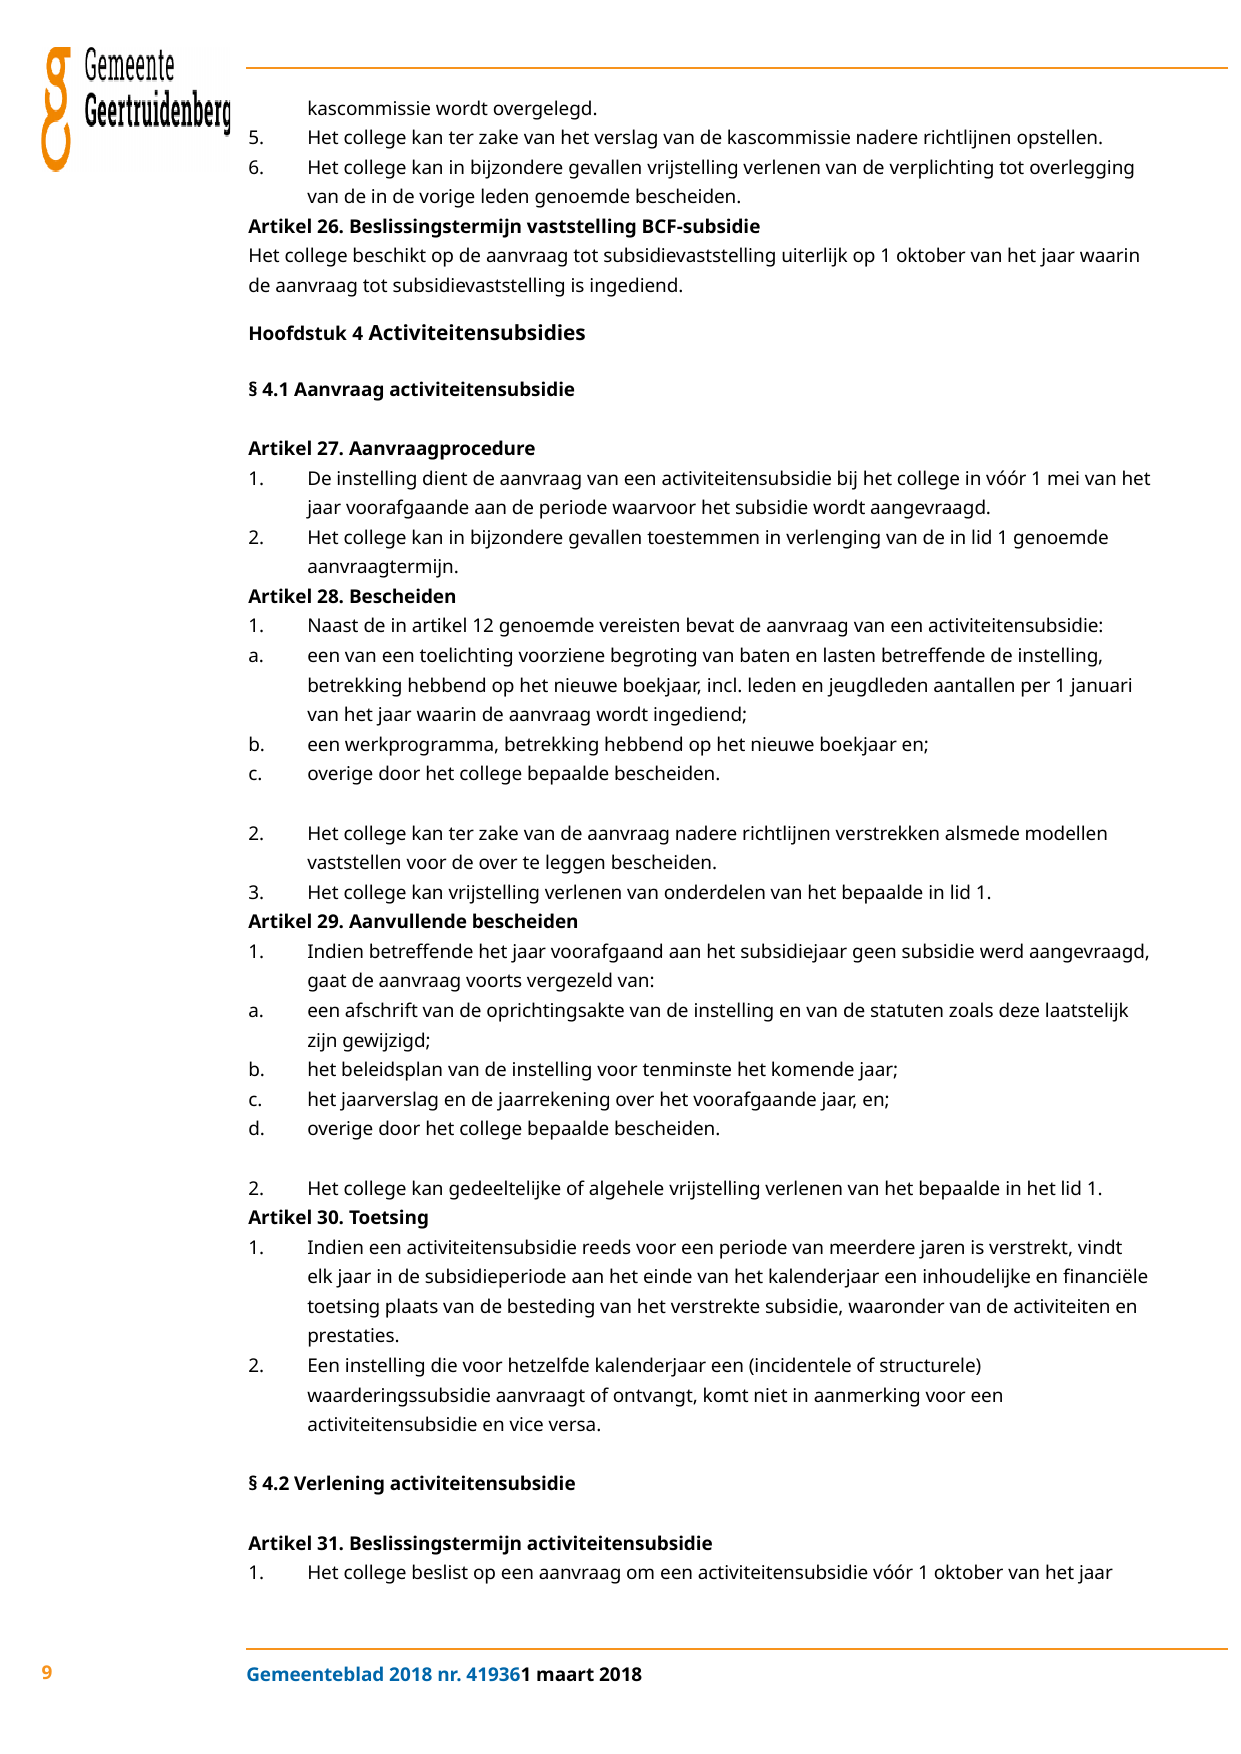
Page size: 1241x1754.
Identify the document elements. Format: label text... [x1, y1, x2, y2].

list De instelling dient de aanvraag van een activiteitensubsidie bij het college in vóór 1 mei van het jaar voorafgaande aan de periode waarvoor het subsidie wordt aangevraagd. [248, 465, 1152, 520]
picture [41, 47, 231, 172]
list Het college kan vrijstelling verlenen van onderdelen van het bepaalde in lid 1. [248, 879, 1152, 904]
list het beleidsplan van de instelling voor tenminste het komende jaar; [248, 1056, 1152, 1082]
text Artikel 27. Aanvraagprocedure [248, 435, 1152, 461]
text Hoofdstuk 4 Activiteitensubsidies [248, 318, 1152, 346]
list Een instelling die voor hetzelfde kalenderjaar een (incidentele of structurele) waarderingssubsidie aanvraagt of ontvangt, komt niet in aanmerking voor een activiteitensubsidie en vice versa. [248, 1352, 1152, 1437]
text Artikel 28. Bescheiden [248, 583, 1152, 609]
list Naast de in artikel 12 genoemde vereisten bevat de aanvraag van een activiteitensubsidie: [248, 613, 1152, 638]
list overige door het college bepaalde bescheiden. [248, 761, 1152, 786]
list Indien betreffende het jaar voorafgaand aan het subsidiejaar geen subsidie werd aangevraagd, gaat de aanvraag voorts vergezeld van: [248, 938, 1152, 993]
list een werkprogramma, betrekking hebbend op het nieuwe boekjaar en; [248, 731, 1152, 757]
text Artikel 29. Aanvullende bescheiden [248, 908, 1152, 934]
list Indien een activiteitensubsidie reeds voor een periode van meerdere jaren is verstrekt, vindt elk jaar in de subsidieperiode aan het einde van het kalenderjaar een inhoudelijke en financiële toetsing plaats van de besteding van het verstrekte subsidie, waaronder van de activiteiten en prestaties. [248, 1234, 1152, 1348]
list Het college kan in bijzondere gevallen vrijstelling verlenen van de verplichting tot overlegging van de in de vorige leden genoemde bescheiden. [248, 154, 1152, 209]
text Artikel 31. Beslissingstermijn activiteitensubsidie [248, 1530, 1152, 1555]
list kascommissie wordt overgelegd. [248, 95, 1152, 121]
text Artikel 30. Toetsing [248, 1204, 1152, 1230]
list een afschrift van de oprichtingsakte van de instelling en van de statuten zoals deze laatstelijk zijn gewijzigd; [248, 997, 1152, 1052]
list Het college kan ter zake van het verslag van de kascommissie nadere richtlijnen opstellen. [248, 124, 1152, 150]
list overige door het college bepaalde bescheiden. [248, 1116, 1152, 1141]
text Artikel 26. Beslissingstermijn vaststelling BCF-subsidie [248, 213, 1152, 239]
list Het college kan in bijzondere gevallen toestemmen in verlenging van de in lid 1 genoemde aanvraagtermijn. [248, 524, 1152, 579]
text Het college beschikt op de aanvraag tot subsidievaststelling uiterlijk op 1 oktober van het jaar waarin de aanvraag tot subsidievaststelling is ingediend. [248, 243, 1152, 298]
list een van een toelichting voorziene begroting van baten en lasten betreffende de instelling, betrekking hebbend op het nieuwe boekjaar, incl. leden en jeugdleden aantallen per 1 januari van het jaar waarin de aanvraag wordt ingediend; [248, 642, 1152, 727]
text § 4.1 Aanvraag activiteitensubsidie [248, 376, 1152, 402]
text § 4.2 Verlening activiteitensubsidie [248, 1471, 1152, 1496]
list het jaarverslag en de jaarrekening over het voorafgaande jaar, en; [248, 1086, 1152, 1112]
list Het college kan gedeeltelijke of algehele vrijstelling verlenen van het bepaalde in het lid 1. [248, 1175, 1152, 1200]
list Het college beslist op een aanvraag om een activiteitensubsidie vóór 1 oktober van het jaar [248, 1559, 1152, 1585]
list Het college kan ter zake van de aanvraag nadere richtlijnen verstrekken alsmede modellen vaststellen voor de over te leggen bescheiden. [248, 820, 1152, 875]
